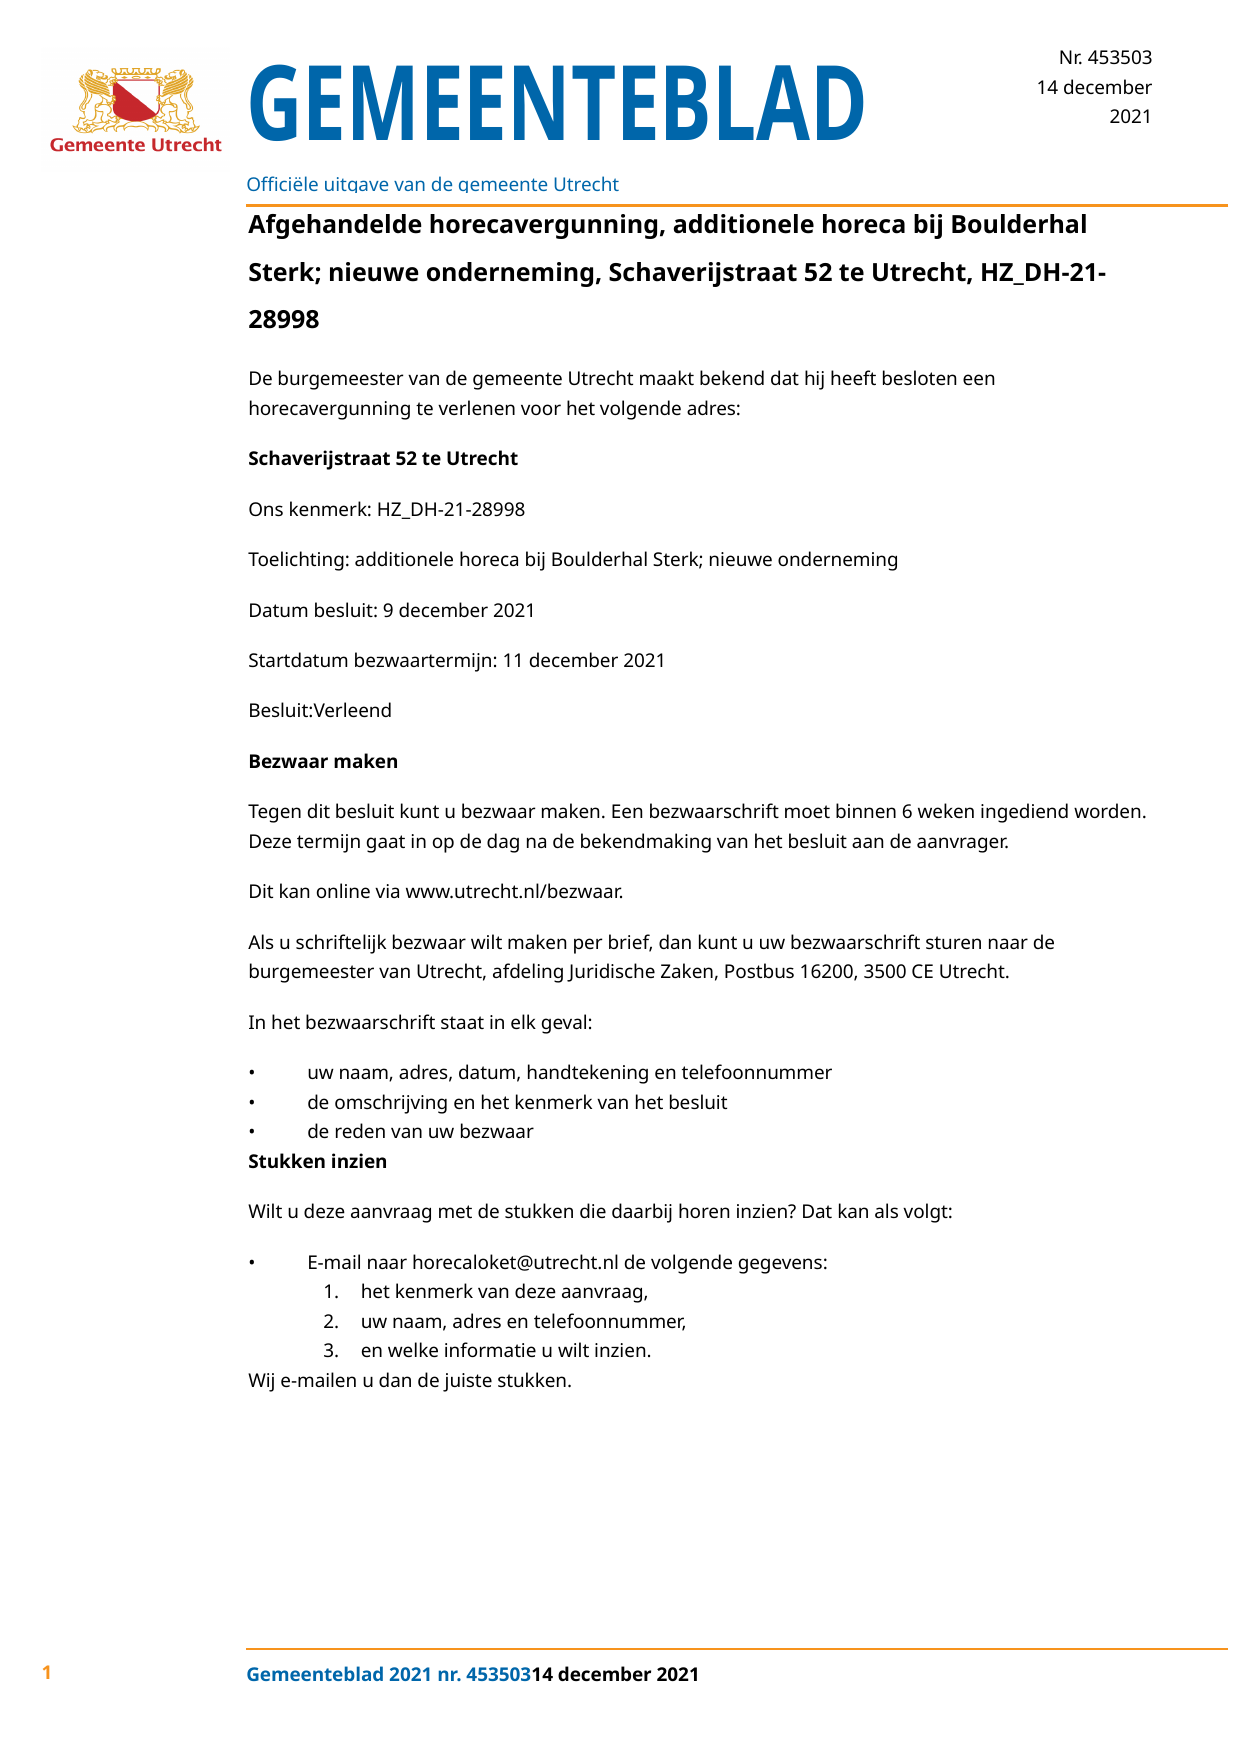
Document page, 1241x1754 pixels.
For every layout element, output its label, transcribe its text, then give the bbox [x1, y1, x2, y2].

text Wij e-mailen u dan de juiste stukken. [248, 1367, 1152, 1393]
text Stukken inzien [248, 1148, 1152, 1174]
text Tegen dit besluit kunt u bezwaar maken. Een bezwaarschrift moet binnen 6 weken ingediend worden. Deze termijn gaat in op de dag na de bekendmaking van het besluit aan de aanvrager. [248, 798, 1152, 854]
text Dit kan online via www.utrecht.nl/bezwaar. [248, 878, 1152, 904]
text Schaverijstraat 52 te Utrecht [248, 446, 1152, 471]
text Wilt u deze aanvraag met de stukken die daarbij horen inzien? Dat kan als volgt: [248, 1198, 1152, 1224]
text Afgehandelde horecavergunning, additionele horeca bij Boulderhal Sterk; nieuwe onderneming, Schaverijstraat 52 te Utrecht, HZ_DH-21-28998 [248, 207, 1152, 336]
text Startdatum bezwaartermijn: 11 december 2021 [248, 647, 1152, 673]
text Ons kenmerk: HZ_DH-21-28998 [248, 496, 1152, 522]
text In het bezwaarschrift staat in elk geval: [248, 1009, 1152, 1034]
text Bezwaar maken [248, 748, 1152, 774]
list E-mail naar horecaloket@utrecht.nl de volgende gegevens: [248, 1249, 1152, 1274]
list uw naam, adres, datum, handtekening en telefoonnummer [248, 1059, 1152, 1085]
text De burgemeester van de gemeente Utrecht maakt bekend dat hij heeft besloten een horecavergunning te verlenen voor het volgende adres: [248, 366, 1152, 421]
list uw naam, adres en telefoonnummer, [323, 1308, 1152, 1334]
text Toelichting: additionele horeca bij Boulderhal Sterk; nieuwe onderneming [248, 546, 1152, 572]
list de omschrijving en het kenmerk van het besluit [248, 1089, 1152, 1114]
text Besluit:Verleend [248, 698, 1152, 723]
text Datum besluit: 9 december 2021 [248, 597, 1152, 622]
picture [41, 47, 231, 172]
list het kenmerk van deze aanvraag, [323, 1278, 1152, 1304]
list en welke informatie u wilt inzien. [323, 1338, 1152, 1363]
list de reden van uw bezwaar [248, 1118, 1152, 1144]
text Als u schriftelijk bezwaar wilt maken per brief, dan kunt u uw bezwaarschrift sturen naar de burgemeester van Utrecht, afdeling Juridische Zaken, Postbus 16200, 3500 CE Utrecht. [248, 929, 1152, 984]
